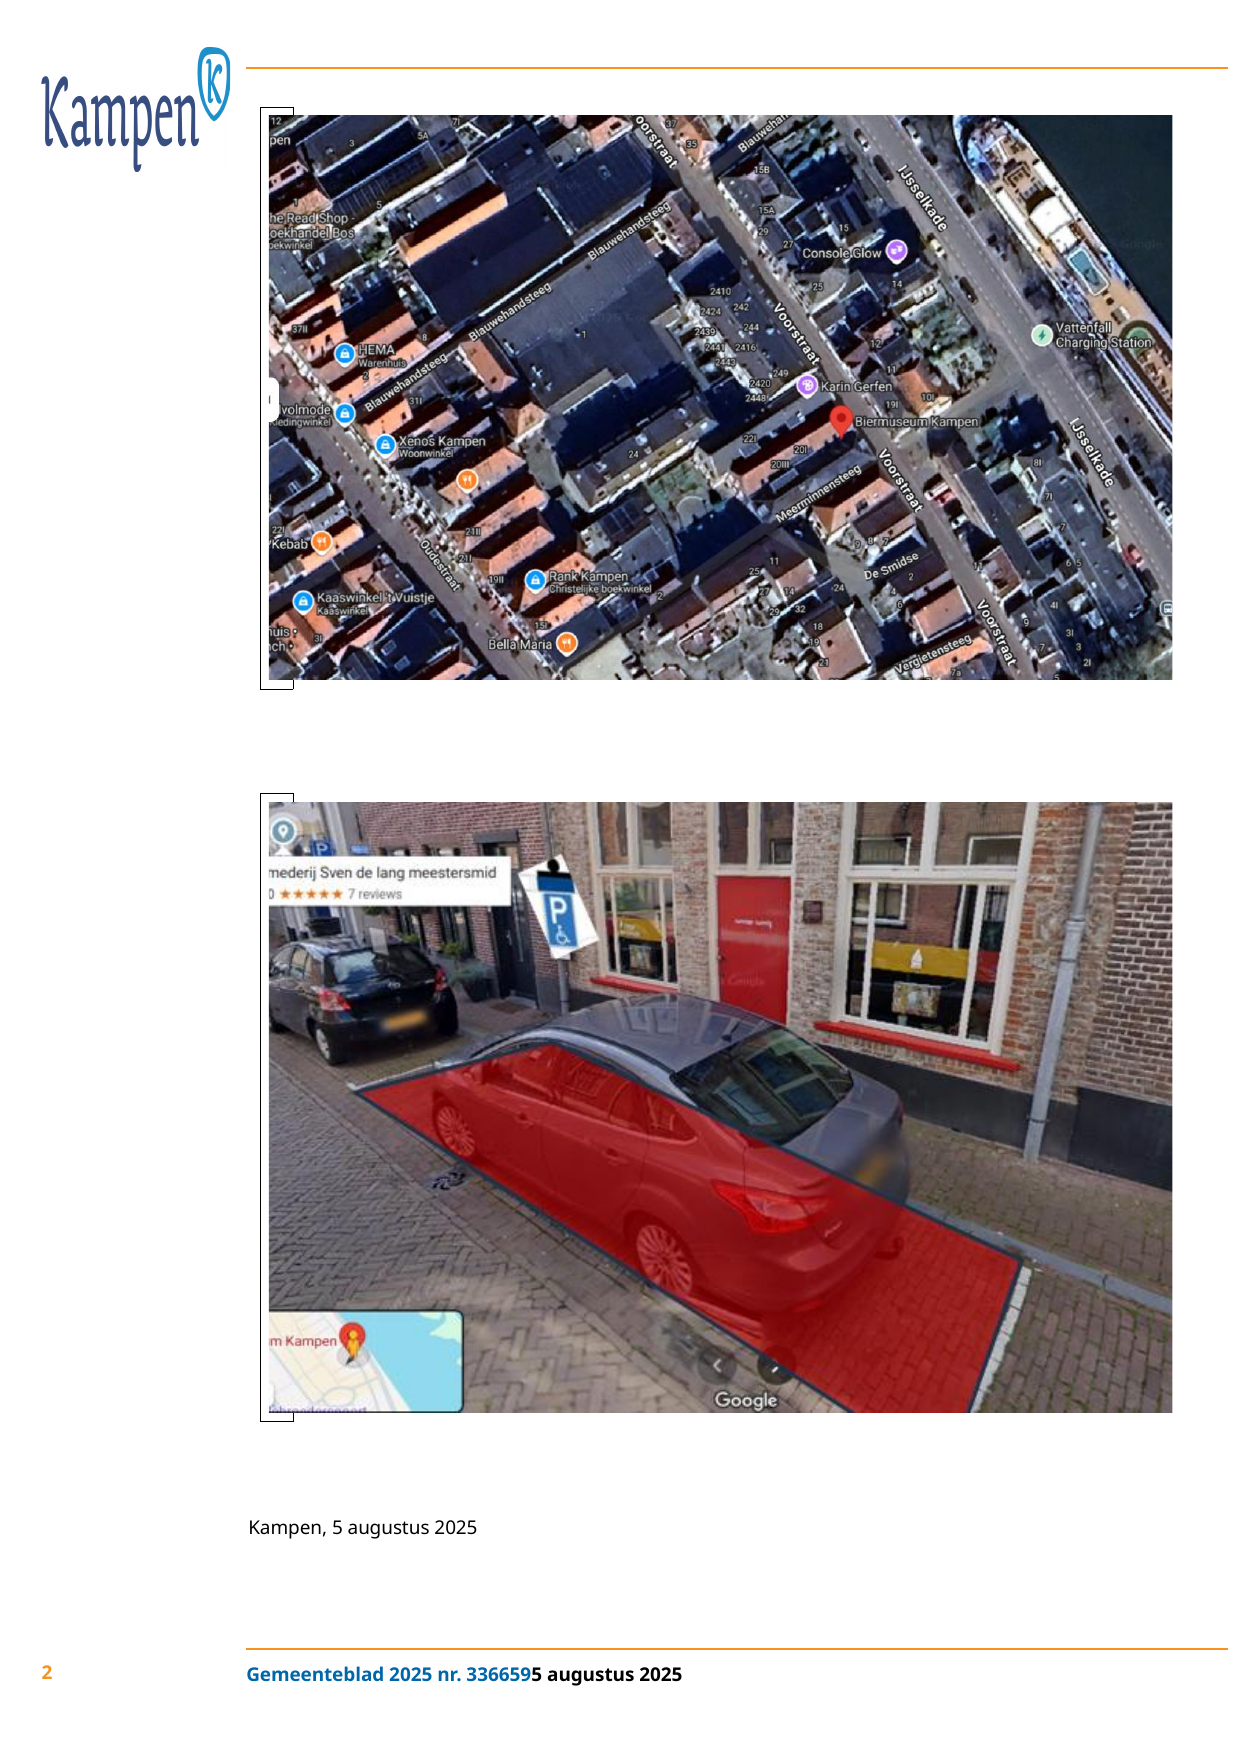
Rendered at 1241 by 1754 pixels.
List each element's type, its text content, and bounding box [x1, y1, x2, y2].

picture [268, 802, 1173, 1413]
text Kampen, 5 augustus 2025 [248, 1514, 1152, 1540]
picture [268, 115, 1173, 680]
picture [41, 47, 231, 172]
